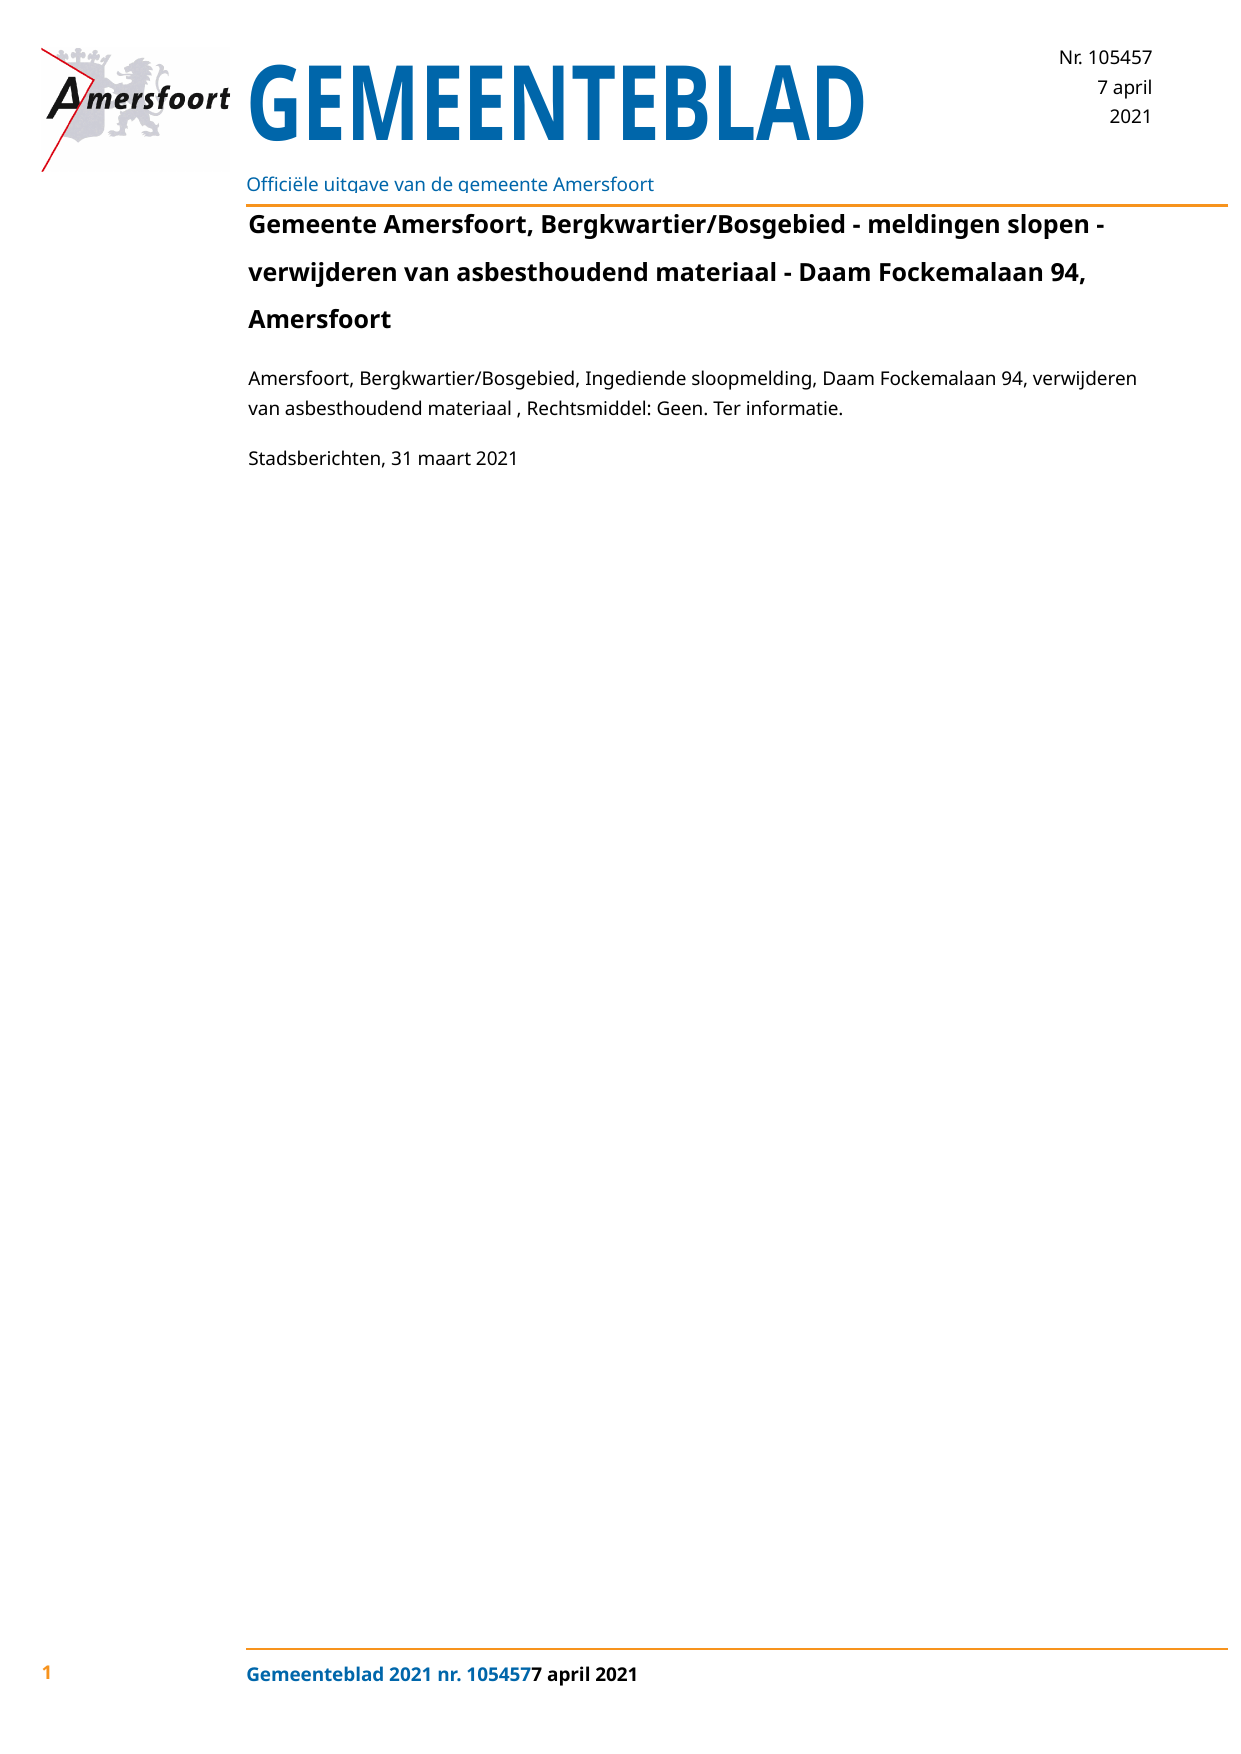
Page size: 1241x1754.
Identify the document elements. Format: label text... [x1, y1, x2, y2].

text Gemeente Amersfoort, Bergkwartier/Bosgebied - meldingen slopen - verwijderen van asbesthoudend materiaal - Daam Fockemalaan 94, Amersfoort [248, 207, 1152, 336]
text Stadsberichten, 31 maart 2021 [248, 446, 1152, 471]
text Amersfoort, Bergkwartier/Bosgebied, Ingediende sloopmelding, Daam Fockemalaan 94, verwijderen van asbesthoudend materiaal , Rechtsmiddel: Geen. Ter informatie. [248, 366, 1152, 421]
picture [41, 47, 231, 172]
